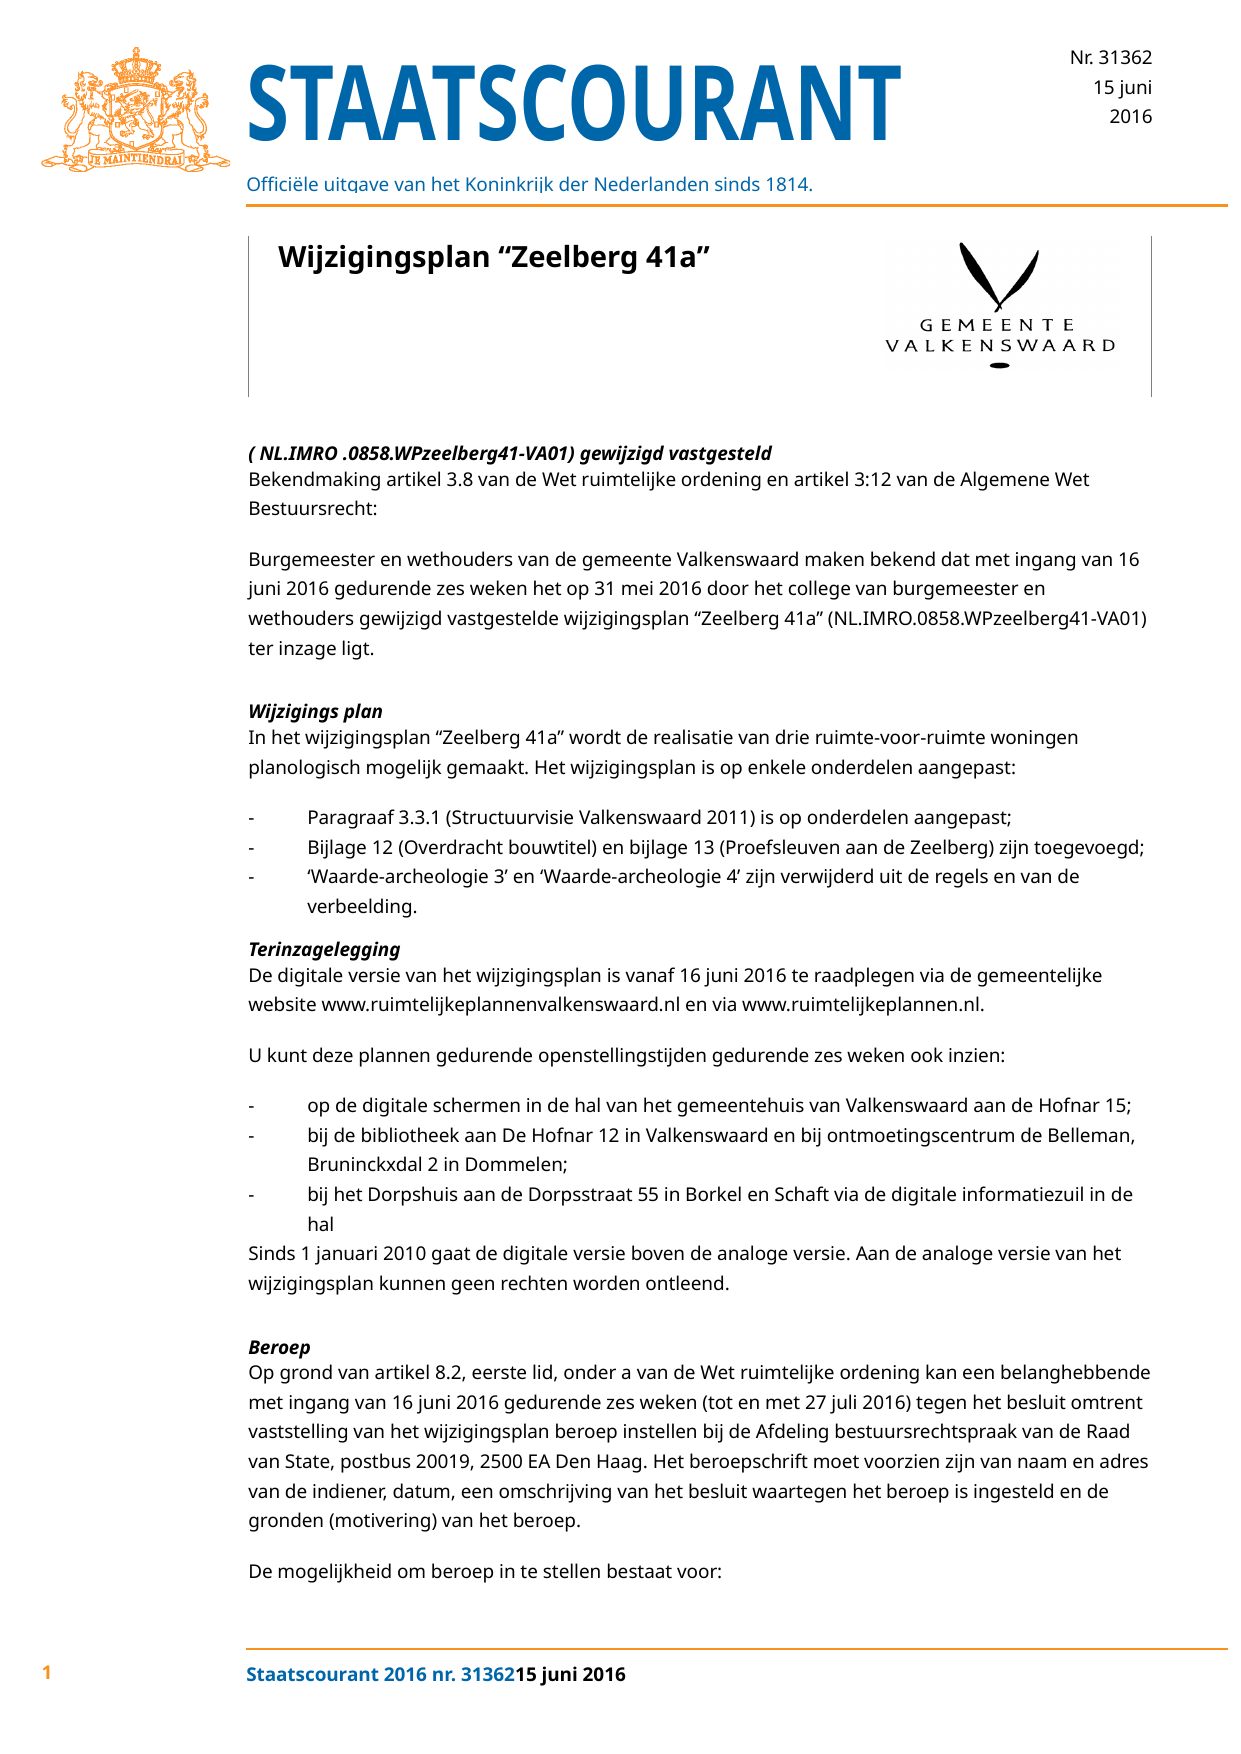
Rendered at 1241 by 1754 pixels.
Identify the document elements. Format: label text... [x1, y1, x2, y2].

table_header Wijzigingsplan “Zeelberg 41a” [249, 236, 850, 397]
text Burgemeester en wethouders van de gemeente Valkenswaard maken bekend dat met ingang van 16 juni 2016 gedurende zes weken het op 31 mei 2016 door het college van burgemeester en wethouders gewijzigd vastgestelde wijzigingsplan “Zeelberg 41a” (NL.IMRO.0858.WPzeelberg41-VA01) ter inzage ligt. [248, 546, 1152, 660]
table_header [850, 236, 1151, 397]
text Wijzigings plan [248, 699, 1152, 724]
text Bekendmaking artikel 3.8 van de Wet ruimtelijke ordening en artikel 3:12 van de Algemene Wet Bestuursrecht: [248, 466, 1152, 521]
text In het wijzigingsplan “Zeelberg 41a” wordt de realisatie van drie ruimte-voor-ruimte woningen planologisch mogelijk gemaakt. Het wijzigingsplan is op enkele onderdelen aangepast: [248, 724, 1152, 780]
picture [882, 236, 1119, 372]
list bij het Dorpshuis aan de Dorpsstraat 55 in Borkel en Schaft via de digitale informatiezuil in de hal [248, 1181, 1152, 1236]
list bij de bibliotheek aan De Hofnar 12 in Valkenswaard en bij ontmoetingscentrum de Belleman, Bruninckxdal 2 in Dommelen; [248, 1122, 1152, 1177]
picture [41, 47, 231, 172]
list op de digitale schermen in de hal van het gemeentehuis van Valkenswaard aan de Hofnar 15; [248, 1092, 1152, 1118]
list ‘Waarde-archeologie 3’ en ‘Waarde-archeologie 4’ zijn verwijderd uit de regels en van de verbeelding. [248, 863, 1152, 919]
text Terinzagelegging [248, 936, 1152, 962]
text Op grond van artikel 8.2, eerste lid, onder a van de Wet ruimtelijke ordening kan een belanghebbende met ingang van 16 juni 2016 gedurende zes weken (tot en met 27 juli 2016) tegen het besluit omtrent vaststelling van het wijzigingsplan beroep instellen bij de Afdeling bestuursrechtspraak van de Raad van State, postbus 20019, 2500 EA Den Haag. Het beroepschrift moet voorzien zijn van naam en adres van de indiener, datum, een omschrijving van het besluit waartegen het beroep is ingesteld en de gronden (motivering) van het beroep. [248, 1359, 1152, 1533]
text De mogelijkheid om beroep in te stellen bestaat voor: [248, 1558, 1152, 1584]
text Beroep [248, 1334, 1152, 1359]
text U kunt deze plannen gedurende openstellingstijden gedurende zes weken ook inzien: [248, 1042, 1152, 1068]
text De digitale versie van het wijzigingsplan is vanaf 16 juni 2016 te raadplegen via de gemeentelijke website www.ruimtelijkeplannenvalkenswaard.nl en via www.ruimtelijkeplannen.nl. [248, 962, 1152, 1017]
text Sinds 1 januari 2010 gaat de digitale versie boven de analoge versie. Aan de analoge versie van het wijzigingsplan kunnen geen rechten worden ontleend. [248, 1240, 1152, 1296]
list Bijlage 12 (Overdracht bouwtitel) en bijlage 13 (Proefsleuven aan de Zeelberg) zijn toegevoegd; [248, 834, 1152, 860]
list Paragraaf 3.3.1 (Structuurvisie Valkenswaard 2011) is op onderdelen aangepast; [248, 804, 1152, 830]
text ( NL.IMRO .0858.WPzeelberg41-VA01) gewijzigd vastgesteld [248, 440, 1152, 466]
